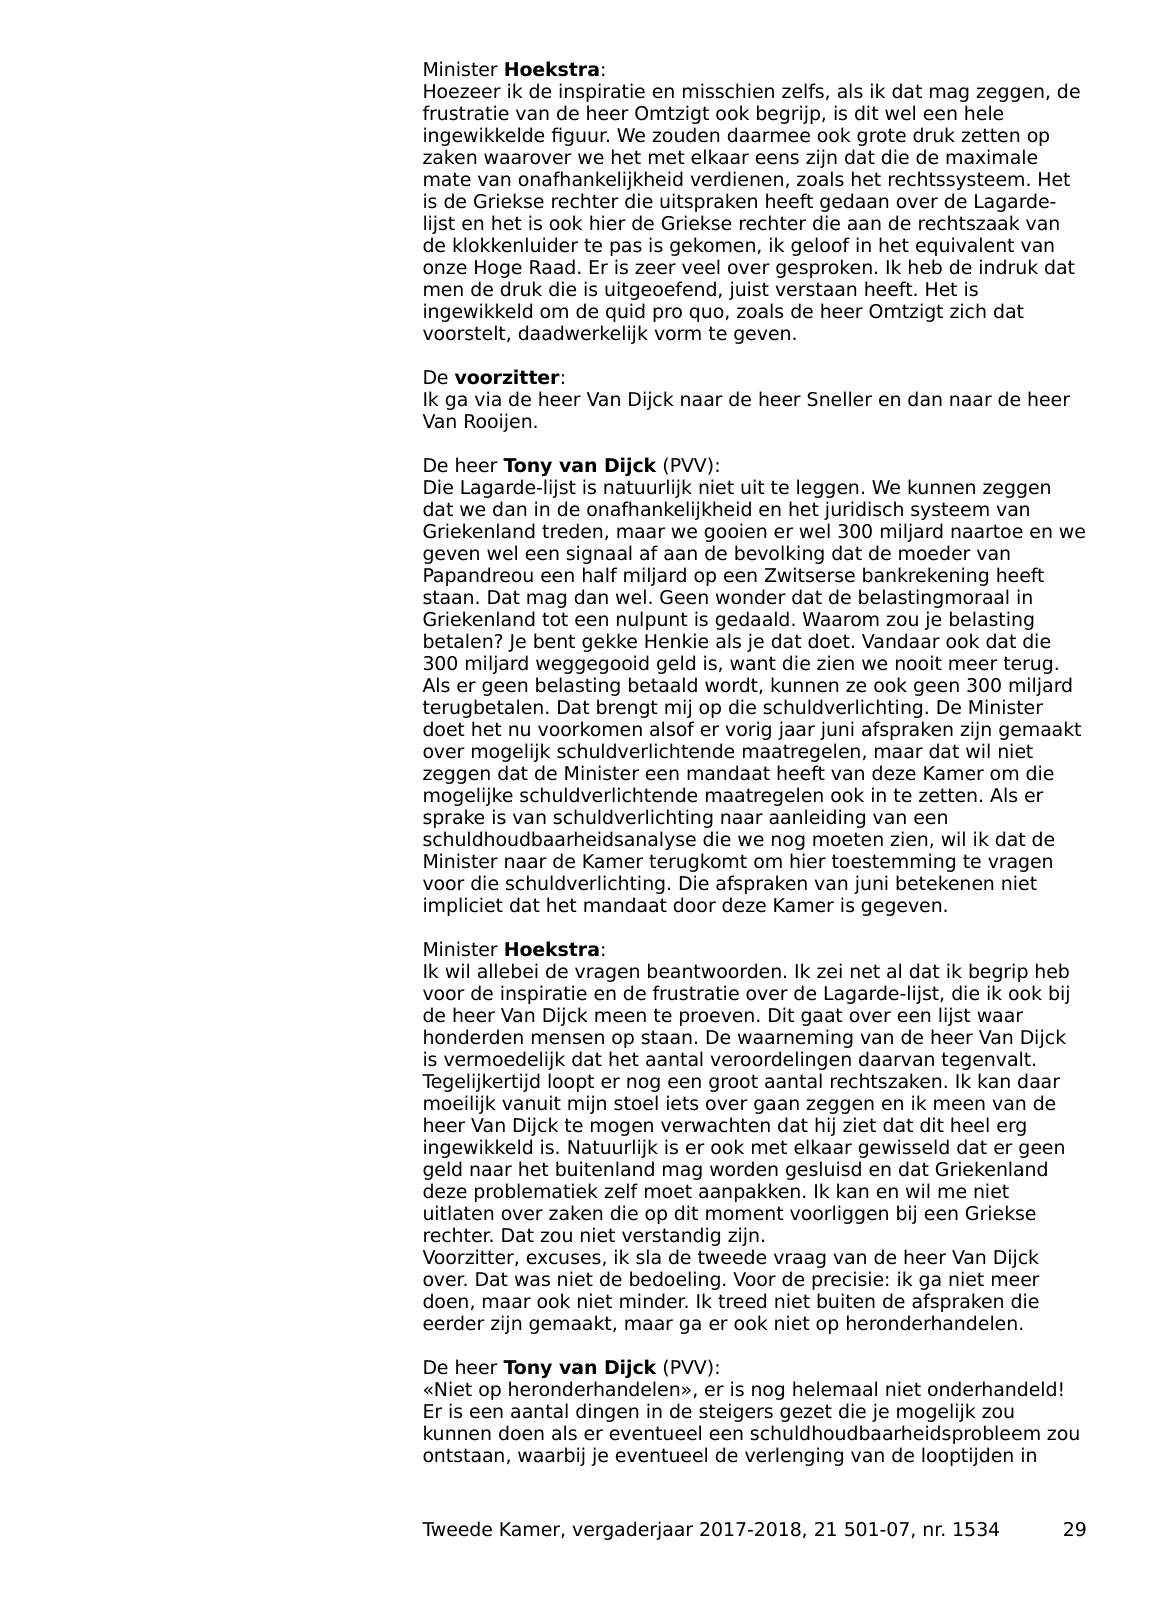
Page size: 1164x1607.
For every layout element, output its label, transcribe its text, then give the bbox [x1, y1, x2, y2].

text Minister Hoekstra: [422, 939, 1087, 961]
text De voorzitter: [422, 367, 1087, 389]
text Voorzitter, excuses, ik sla de tweede vraag van de heer Van Dijck over. Dat was niet de bedoeling. Voor de precisie: ik ga niet meer doen, maar ook niet minder. Ik treed niet buiten de afspraken die eerder zijn gemaakt, maar ga er ook niet op heronderhandelen. [422, 1247, 1087, 1334]
text Ik wil allebei de vragen beantwoorden. Ik zei net al dat ik begrip heb voor de inspiratie en de frustratie over de Lagarde-lijst, die ik ook bij de heer Van Dijck meen te proeven. Dit gaat over een lijst waar honderden mensen op staan. De waarneming van de heer Van Dijck is vermoedelijk dat het aantal veroordelingen daarvan tegenvalt. Tegelijkertijd loopt er nog een groot aantal rechtszaken. Ik kan daar moeilijk vanuit mijn stoel iets over gaan zeggen en ik meen van de heer Van Dijck te mogen verwachten dat hij ziet dat dit heel erg ingewikkeld is. Natuurlijk is er ook met elkaar gewisseld dat er geen geld naar het buitenland mag worden gesluisd en dat Griekenland deze problematiek zelf moet aanpakken. Ik kan en wil me niet uitlaten over zaken die op dit moment voorliggen bij een Griekse rechter. Dat zou niet verstandig zijn. [422, 961, 1087, 1247]
text De heer Tony van Dijck (PVV): [422, 1357, 1087, 1379]
text «Niet op heronderhandelen», er is nog helemaal niet onderhandeld! Er is een aantal dingen in de steigers gezet die je mogelijk zou kunnen doen als er eventueel een schuldhoudbaarheidsprobleem zou ontstaan, waarbij je eventueel de verlenging van de looptijden in [422, 1379, 1087, 1467]
text Hoezeer ik de inspiratie en misschien zelfs, als ik dat mag zeggen, de frustratie van de heer Omtzigt ook begrijp, is dit wel een hele ingewikkelde figuur. We zouden daarmee ook grote druk zetten op zaken waarover we het met elkaar eens zijn dat die de maximale mate van onafhankelijkheid verdienen, zoals het rechtssysteem. Het is de Griekse rechter die uitspraken heeft gedaan over de Lagarde-lijst en het is ook hier de Griekse rechter die aan de rechtszaak van de klokkenluider te pas is gekomen, ik geloof in het equivalent van onze Hoge Raad. Er is zeer veel over gesproken. Ik heb de indruk dat men de druk die is uitgeoefend, juist verstaan heeft. Het is ingewikkeld om de quid pro quo, zoals de heer Omtzigt zich dat voorstelt, daadwerkelijk vorm te geven. [422, 81, 1087, 345]
text De heer Tony van Dijck (PVV): [422, 455, 1087, 477]
text Ik ga via de heer Van Dijck naar de heer Sneller en dan naar de heer Van Rooijen. [422, 389, 1087, 433]
text Minister Hoekstra: [422, 59, 1087, 81]
text Die Lagarde-lijst is natuurlijk niet uit te leggen. We kunnen zeggen dat we dan in de onafhankelijkheid en het juridisch systeem van Griekenland treden, maar we gooien er wel 300 miljard naartoe en we geven wel een signaal af aan de bevolking dat de moeder van Papandreou een half miljard op een Zwitserse bankrekening heeft staan. Dat mag dan wel. Geen wonder dat de belastingmoraal in Griekenland tot een nulpunt is gedaald. Waarom zou je belasting betalen? Je bent gekke Henkie als je dat doet. Vandaar ook dat die 300 miljard weggegooid geld is, want die zien we nooit meer terug. Als er geen belasting betaald wordt, kunnen ze ook geen 300 miljard terugbetalen. Dat brengt mij op die schuldverlichting. De Minister doet het nu voorkomen alsof er vorig jaar juni afspraken zijn gemaakt over mogelijk schuldverlichtende maatregelen, maar dat wil niet zeggen dat de Minister een mandaat heeft van deze Kamer om die mogelijke schuldverlichtende maatregelen ook in te zetten. Als er sprake is van schuldverlichting naar aanleiding van een schuldhoudbaarheidsanalyse die we nog moeten zien, wil ik dat de Minister naar de Kamer terugkomt om hier toestemming te vragen voor die schuldverlichting. Die afspraken van juni betekenen niet impliciet dat het mandaat door deze Kamer is gegeven. [422, 477, 1087, 917]
